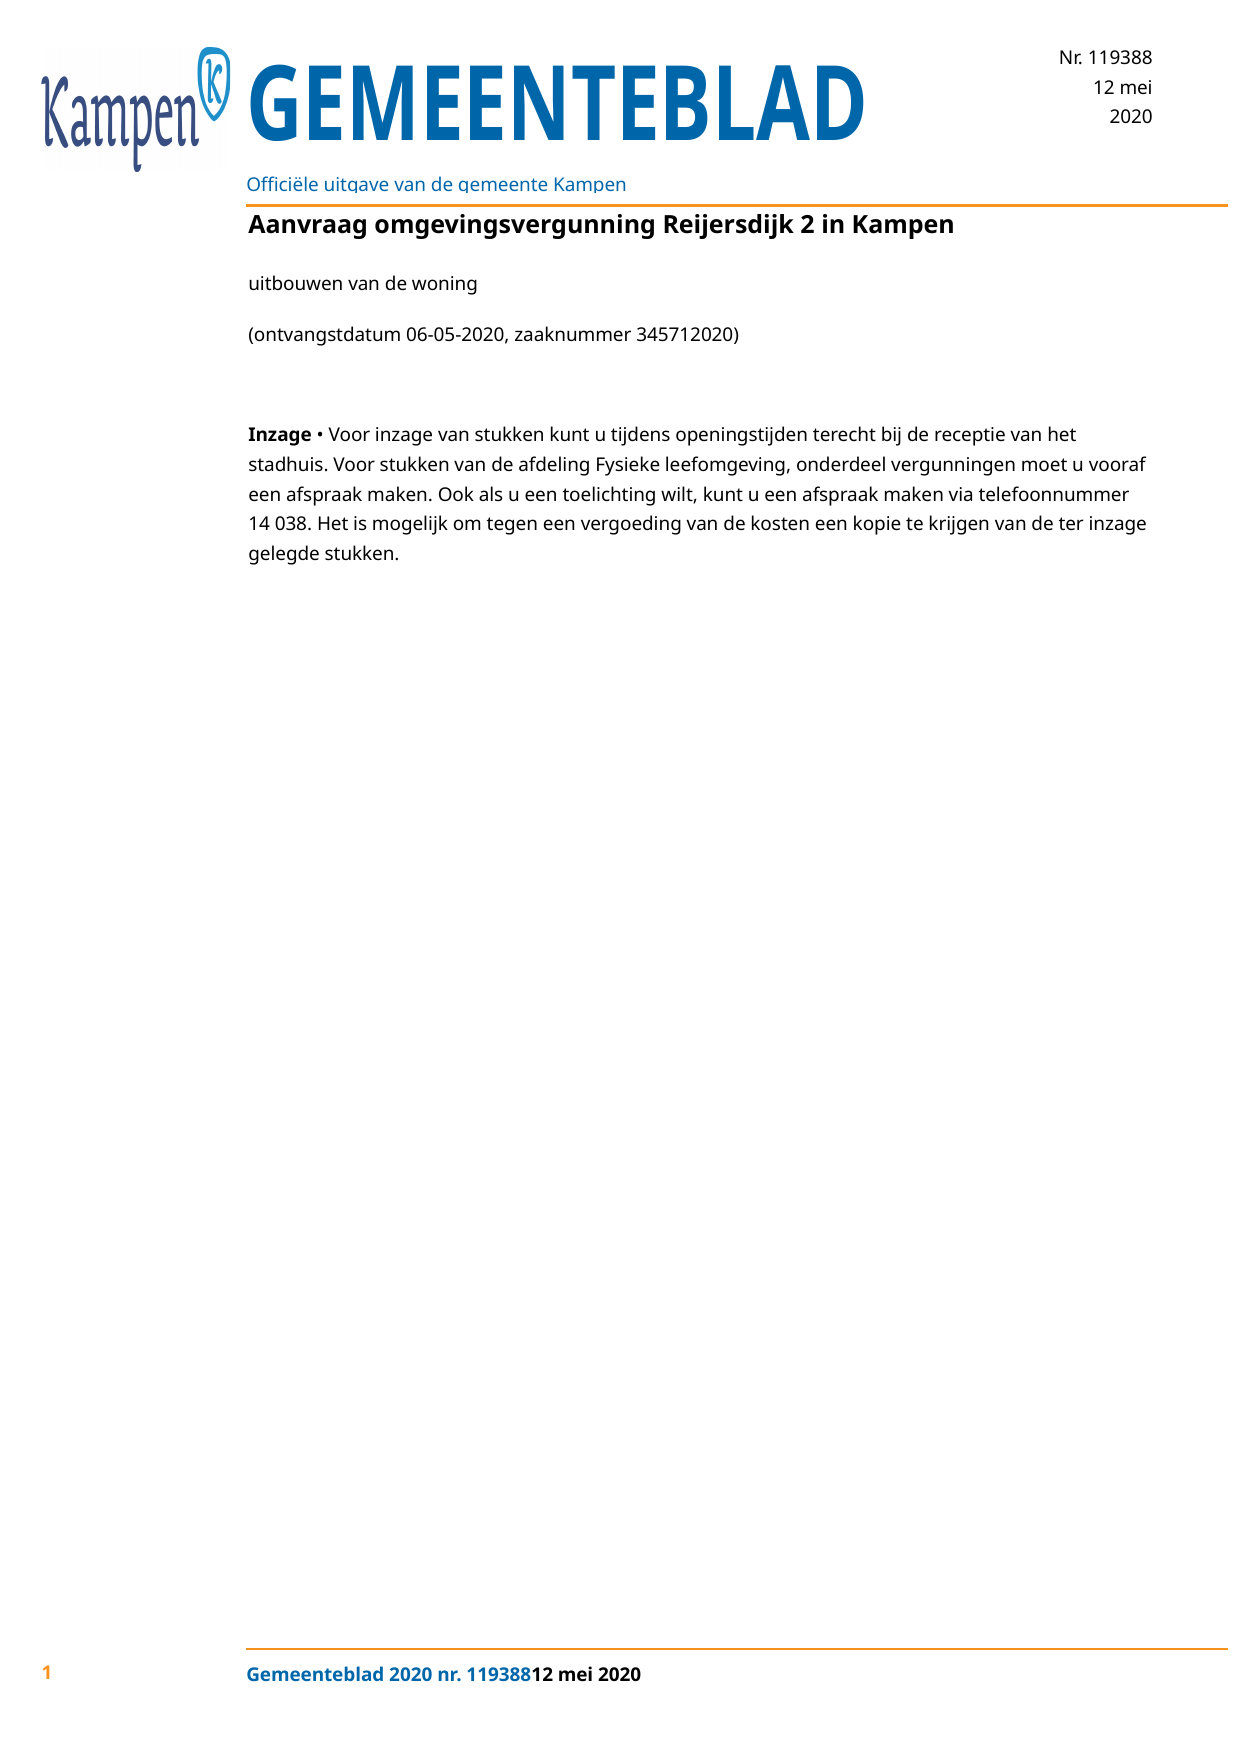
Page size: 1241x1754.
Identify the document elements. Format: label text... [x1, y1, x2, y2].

text Inzage • Voor inzage van stukken kunt u tijdens openingstijden terecht bij de receptie van het stadhuis. Voor stukken van de afdeling Fysieke leefomgeving, onderdeel vergunningen moet u vooraf een afspraak maken. Ook als u een toelichting wilt, kunt u een afspraak maken via telefoonnummer 14 038. Het is mogelijk om tegen een vergoeding van de kosten een kopie te krijgen van de ter inzage gelegde stukken. [248, 422, 1152, 566]
text (ontvangstdatum 06-05-2020, zaaknummer 345712020) [248, 321, 1152, 346]
text uitbouwen van de woning [248, 270, 1152, 296]
text Aanvraag omgevingsvergunning Reijersdijk 2 in Kampen [248, 207, 1152, 241]
picture [41, 47, 231, 172]
